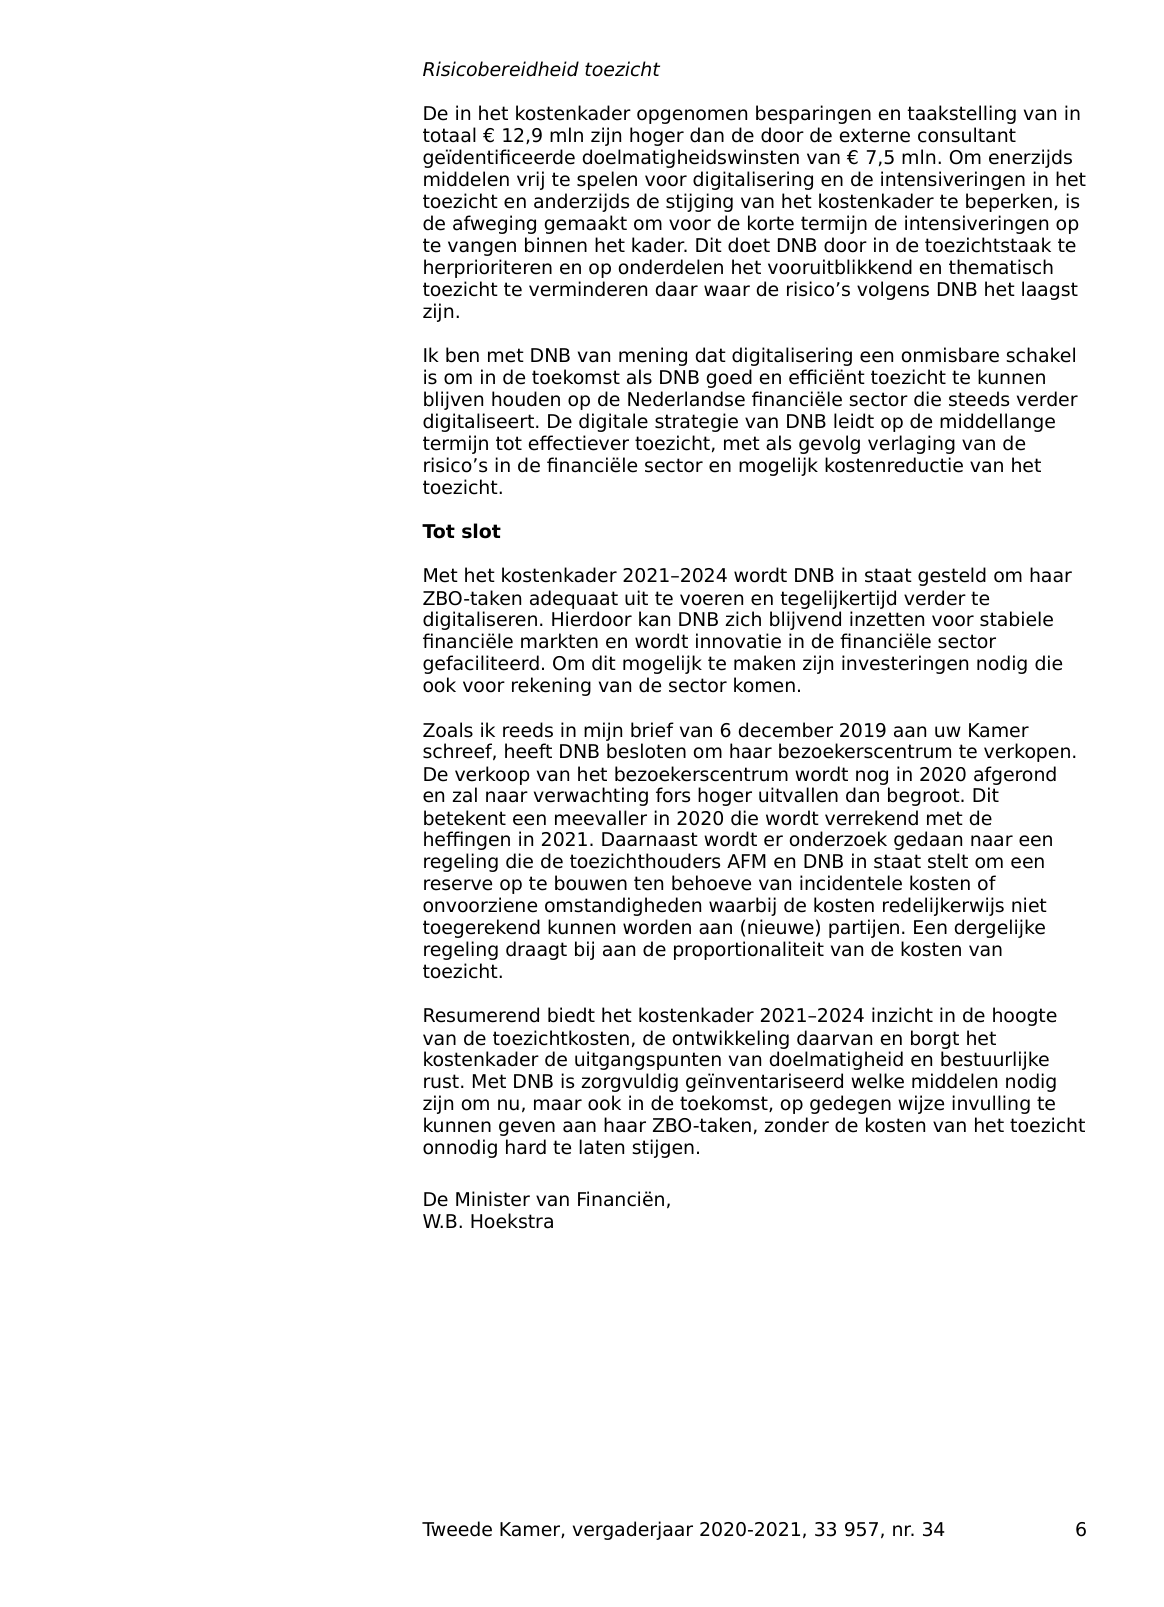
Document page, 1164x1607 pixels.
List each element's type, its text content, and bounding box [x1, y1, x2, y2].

subtitle Risicobereidheid toezicht [422, 59, 1087, 81]
text Met het kostenkader 2021–2024 wordt DNB in staat gesteld om haar ZBO-taken adequaat uit te voeren en tegelijkertijd verder te digitaliseren. Hierdoor kan DNB zich blijvend inzetten voor stabiele financiële markten en wordt innovatie in de financiële sector gefaciliteerd. Om dit mogelijk te maken zijn investeringen nodig die ook voor rekening van de sector komen. [422, 565, 1087, 697]
text Resumerend biedt het kostenkader 2021–2024 inzicht in de hoogte van de toezichtkosten, de ontwikkeling daarvan en borgt het kostenkader de uitgangspunten van doelmatigheid en bestuurlijke rust. Met DNB is zorgvuldig geïnventariseerd welke middelen nodig zijn om nu, maar ook in de toekomst, op gedegen wijze invulling te kunnen geven aan haar ZBO-taken, zonder de kosten van het toezicht onnodig hard te laten stijgen. [422, 1005, 1087, 1159]
text De in het kostenkader opgenomen besparingen en taakstelling van in totaal € 12,9 mln zijn hoger dan de door de externe consultant geïdentificeerde doelmatigheidswinsten van € 7,5 mln. Om enerzijds middelen vrij te spelen voor digitalisering en de intensiveringen in het toezicht en anderzijds de stijging van het kostenkader te beperken, is de afweging gemaakt om voor de korte termijn de intensiveringen op te vangen binnen het kader. Dit doet DNB door in de toezichtstaak te herprioriteren en op onderdelen het vooruitblikkend en thematisch toezicht te verminderen daar waar de risico’s volgens DNB het laagst zijn. [422, 103, 1087, 323]
subtitle Tot slot [422, 521, 1087, 543]
text Ik ben met DNB van mening dat digitalisering een onmisbare schakel is om in de toekomst als DNB goed en efficiënt toezicht te kunnen blijven houden op de Nederlandse financiële sector die steeds verder digitaliseert. De digitale strategie van DNB leidt op de middellange termijn tot effectiever toezicht, met als gevolg verlaging van de risico’s in de financiële sector en mogelijk kostenreductie van het toezicht. [422, 345, 1087, 499]
text De Minister van Financiën, W.B. Hoekstra [422, 1189, 1087, 1233]
text Zoals ik reeds in mijn brief van 6 december 2019 aan uw Kamer schreef, heeft DNB besloten om haar bezoekerscentrum te verkopen. De verkoop van het bezoekerscentrum wordt nog in 2020 afgerond en zal naar verwachting fors hoger uitvallen dan begroot. Dit betekent een meevaller in 2020 die wordt verrekend met de heffingen in 2021. Daarnaast wordt er onderzoek gedaan naar een regeling die de toezichthouders AFM en DNB in staat stelt om een reserve op te bouwen ten behoeve van incidentele kosten of onvoorziene omstandigheden waarbij de kosten redelijkerwijs niet toegerekend kunnen worden aan (nieuwe) partijen. Een dergelijke regeling draagt bij aan de proportionaliteit van de kosten van toezicht. [422, 719, 1087, 983]
